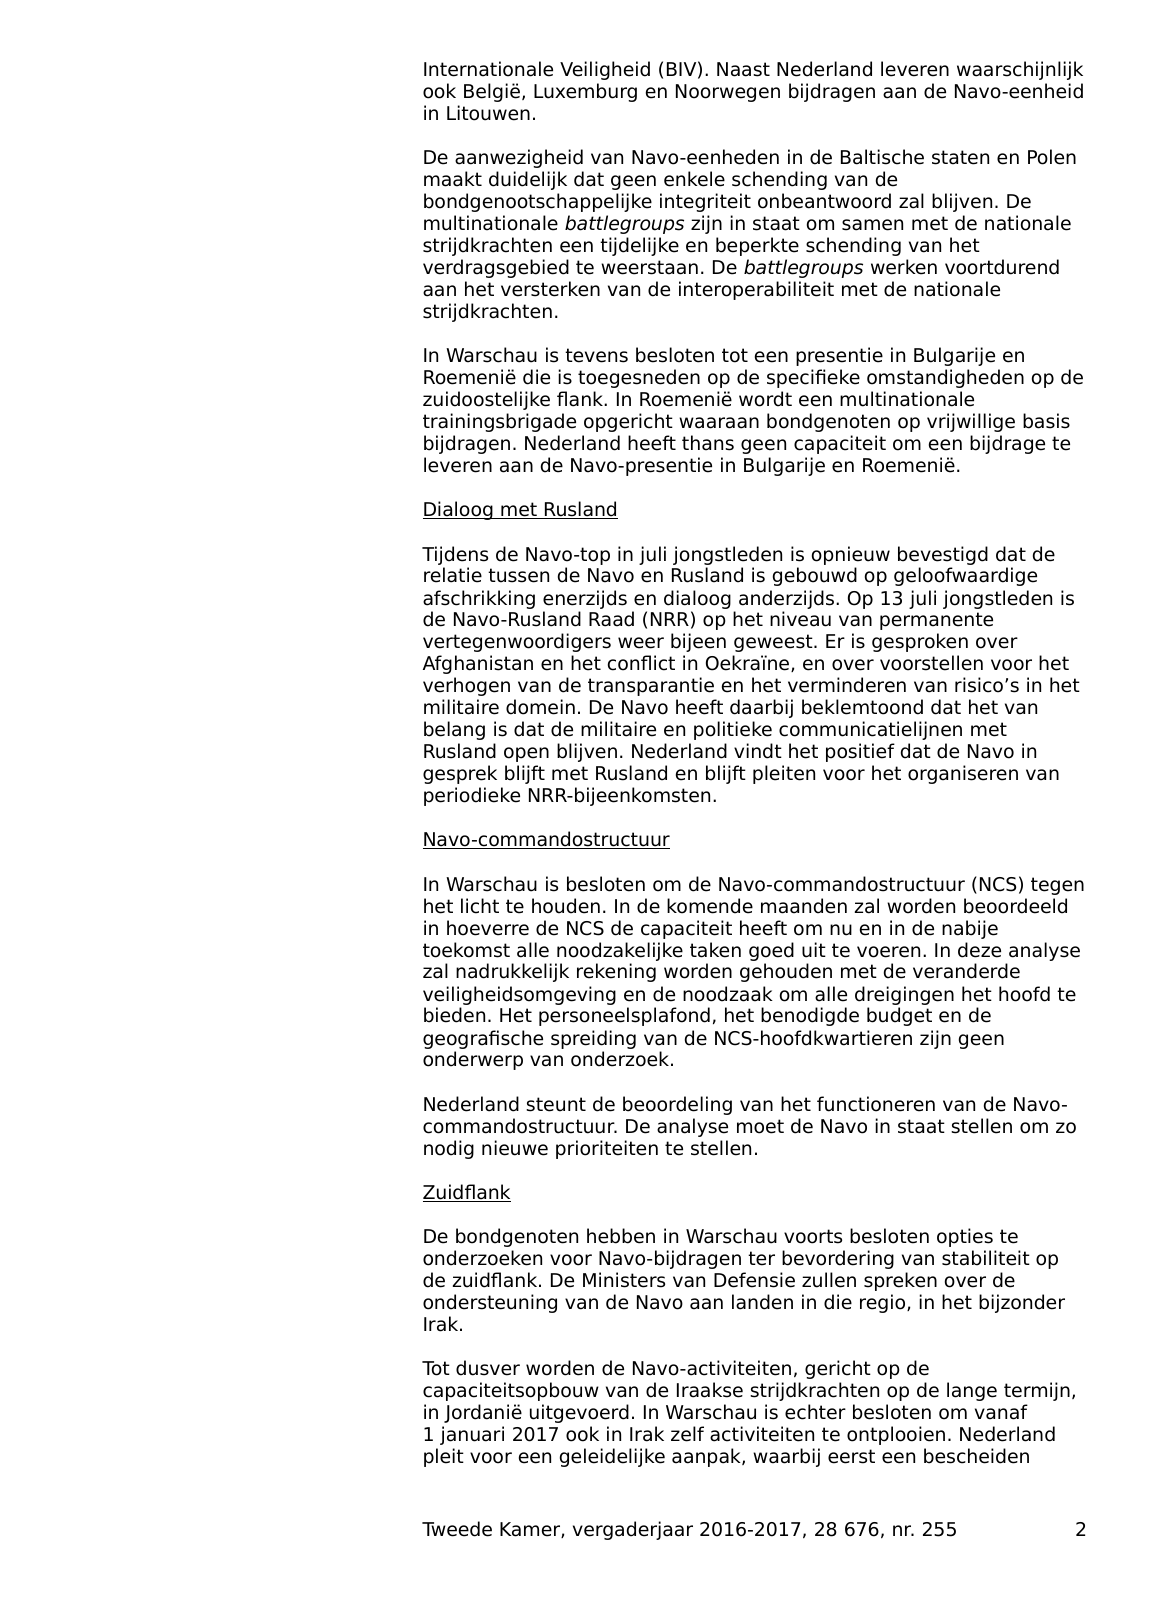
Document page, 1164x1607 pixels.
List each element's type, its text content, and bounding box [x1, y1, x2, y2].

text Internationale Veiligheid (BIV). Naast Nederland leveren waarschijnlijk ook België, Luxemburg en Noorwegen bijdragen aan de Navo-eenheid in Litouwen. [422, 59, 1087, 125]
text Tijdens de Navo-top in juli jongstleden is opnieuw bevestigd dat de relatie tussen de Navo en Rusland is gebouwd op geloofwaardige afschrikking enerzijds en dialoog anderzijds. Op 13 juli jongstleden is de Navo-Rusland Raad (NRR) op het niveau van permanente vertegenwoordigers weer bijeen geweest. Er is gesproken over Afghanistan en het conflict in Oekraïne, en over voorstellen voor het verhogen van de transparantie en het verminderen van risico’s in het militaire domein. De Navo heeft daarbij beklemtoond dat het van belang is dat de militaire en politieke communicatielijnen met Rusland open blijven. Nederland vindt het positief dat de Navo in gesprek blijft met Rusland en blijft pleiten voor het organiseren van periodieke NRR-bijeenkomsten. [422, 543, 1087, 807]
text De aanwezigheid van Navo-eenheden in de Baltische staten en Polen maakt duidelijk dat geen enkele schending van de bondgenootschappelijke integriteit onbeantwoord zal blijven. De multinationale battlegroups zijn in staat om samen met de nationale strijdkrachten een tijdelijke en beperkte schending van het verdragsgebied te weerstaan. De battlegroups werken voortdurend aan het versterken van de interoperabiliteit met de nationale strijdkrachten. [422, 147, 1087, 323]
text Nederland steunt de beoordeling van het functioneren van de Navo-commandostructuur. De analyse moet de Navo in staat stellen om zo nodig nieuwe prioriteiten te stellen. [422, 1093, 1087, 1159]
text Tot dusver worden de Navo-activiteiten, gericht op de capaciteitsopbouw van de Iraakse strijdkrachten op de lange termijn, in Jordanië uitgevoerd. In Warschau is echter besloten om vanaf 1 januari 2017 ook in Irak zelf activiteiten te ontplooien. Nederland pleit voor een geleidelijke aanpak, waarbij eerst een bescheiden [422, 1358, 1087, 1468]
subtitle Dialoog met Rusland [422, 499, 1087, 521]
subtitle Zuidflank [422, 1182, 1087, 1204]
text In Warschau is tevens besloten tot een presentie in Bulgarije en Roemenië die is toegesneden op de specifieke omstandigheden op de zuidoostelijke flank. In Roemenië wordt een multinationale trainingsbrigade opgericht waaraan bondgenoten op vrijwillige basis bijdragen. Nederland heeft thans geen capaciteit om een bijdrage te leveren aan de Navo-presentie in Bulgarije en Roemenië. [422, 345, 1087, 477]
subtitle Navo-commandostructuur [422, 829, 1087, 851]
text De bondgenoten hebben in Warschau voorts besloten opties te onderzoeken voor Navo-bijdragen ter bevordering van stabiliteit op de zuidflank. De Ministers van Defensie zullen spreken over de ondersteuning van de Navo aan landen in die regio, in het bijzonder Irak. [422, 1226, 1087, 1336]
text In Warschau is besloten om de Navo-commandostructuur (NCS) tegen het licht te houden. In de komende maanden zal worden beoordeeld in hoeverre de NCS de capaciteit heeft om nu en in de nabije toekomst alle noodzakelijke taken goed uit te voeren. In deze analyse zal nadrukkelijk rekening worden gehouden met de veranderde veiligheidsomgeving en de noodzaak om alle dreigingen het hoofd te bieden. Het personeelsplafond, het benodigde budget en de geografische spreiding van de NCS-hoofdkwartieren zijn geen onderwerp van onderzoek. [422, 873, 1087, 1071]
